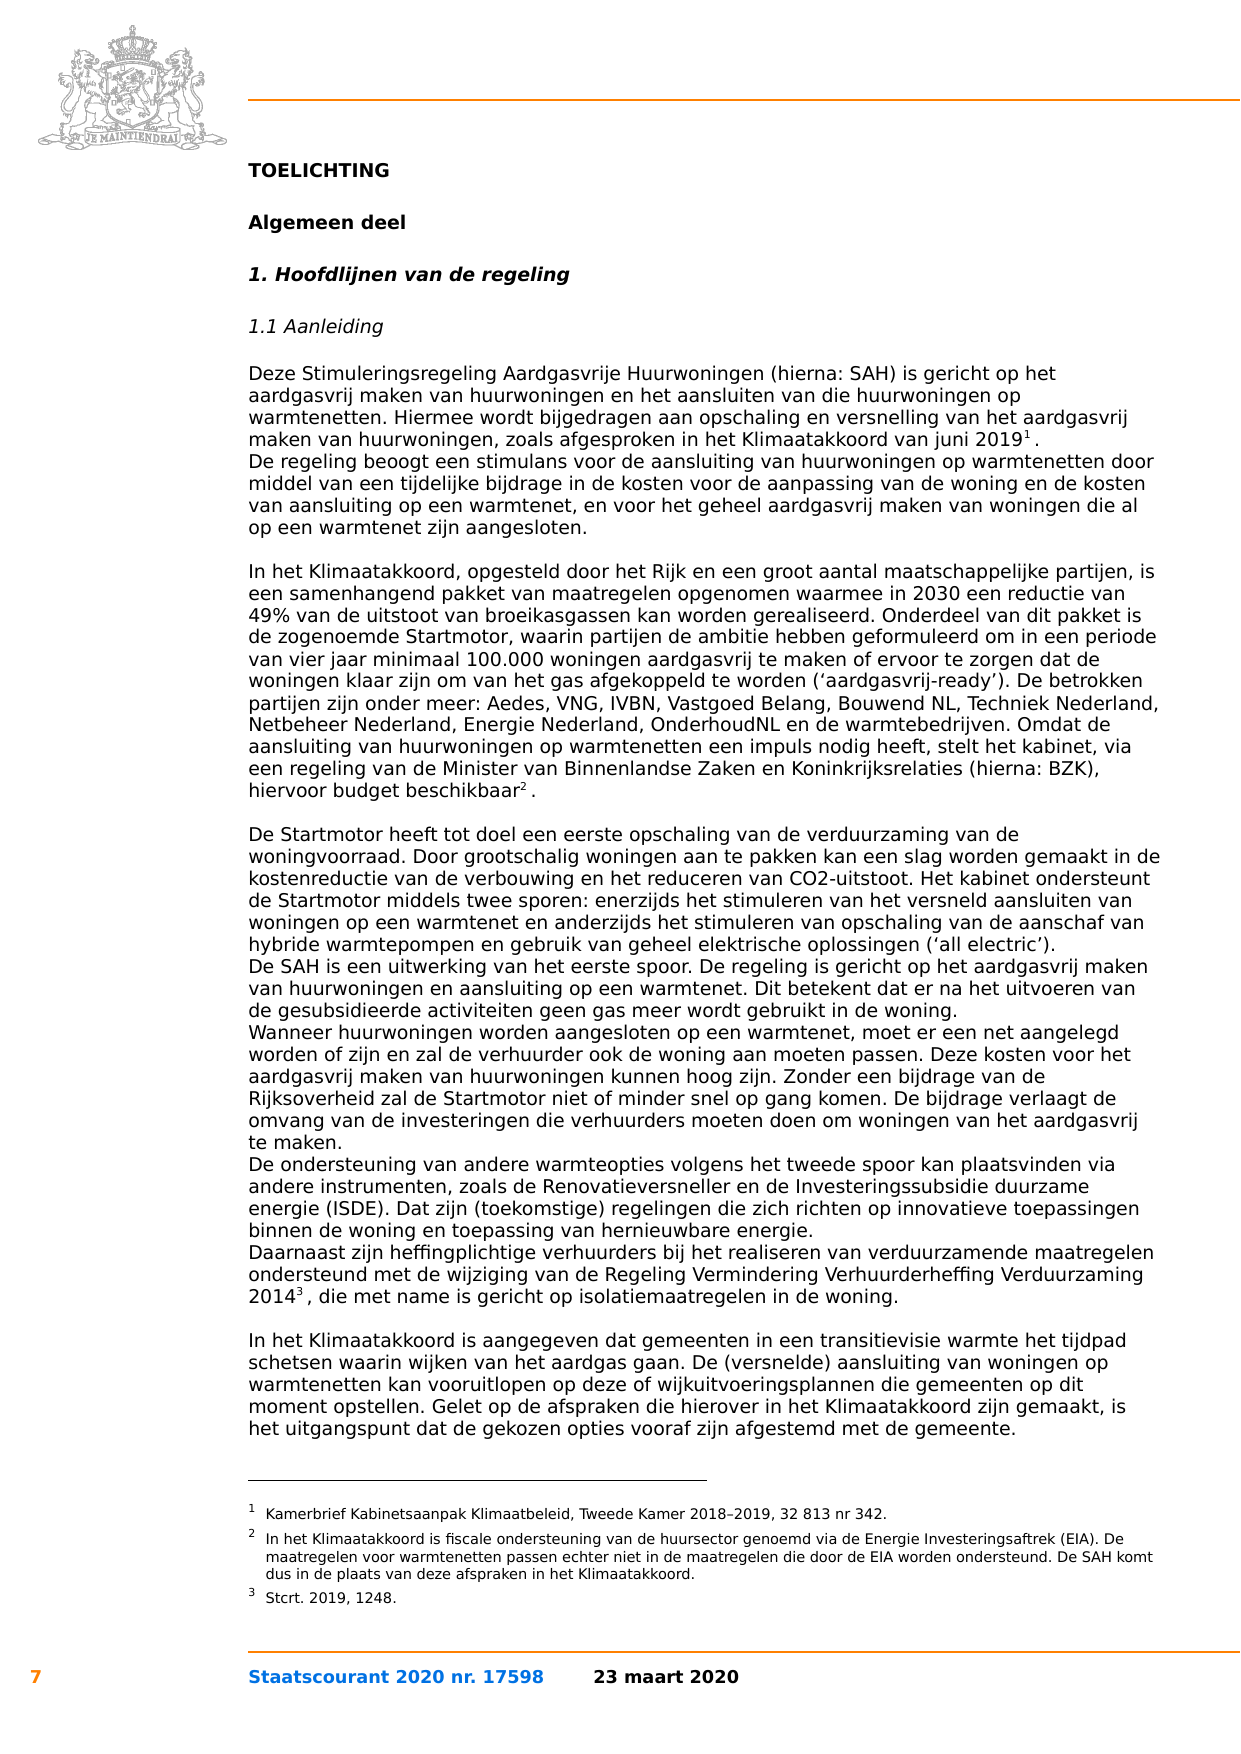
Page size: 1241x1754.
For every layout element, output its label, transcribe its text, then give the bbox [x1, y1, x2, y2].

text In het Klimaatakkoord, opgesteld door het Rijk en een groot aantal maatschappelijke partijen, is een samenhangend pakket van maatregelen opgenomen waarmee in 2030 een reductie van 49% van de uitstoot van broeikasgassen kan worden gerealiseerd. Onderdeel van dit pakket is de zogenoemde Startmotor, waarin partijen de ambitie hebben geformuleerd om in een periode van vier jaar minimaal 100.000 woningen aardgasvrij te maken of ervoor te zorgen dat de woningen klaar zijn om van het gas afgekoppeld te worden (‘aardgasvrij-ready’). De betrokken partijen zijn onder meer: Aedes, VNG, IVBN, Vastgoed Belang, Bouwend NL, Techniek Nederland, Netbeheer Nederland, Energie Nederland, OnderhoudNL en de warmtebedrijven. Omdat de aansluiting van huurwoningen op warmtenetten een impuls nodig heeft, stelt het kabinet, via een regeling van de Minister van Binnenlandse Zaken en Koninkrijksrelaties (hierna: BZK), hiervoor budget beschikbaar. [248, 561, 1163, 802]
subtitle 1. Hoofdlijnen van de regeling [248, 264, 1163, 286]
text De ondersteuning van andere warmteopties volgens het tweede spoor kan plaatsvinden via andere instrumenten, zoals de Renovatieversneller en de Investeringssubsidie duurzame energie (ISDE). Dat zijn (toekomstige) regelingen die zich richten op innovatieve toepassingen binnen de woning en toepassing van hernieuwbare energie. [248, 1154, 1163, 1242]
text De Startmotor heeft tot doel een eerste opschaling van de verduurzaming van de woningvoorraad. Door grootschalig woningen aan te pakken kan een slag worden gemaakt in de kostenreductie van de verbouwing en het reduceren van CO2-uitstoot. Het kabinet ondersteunt de Startmotor middels twee sporen: enerzijds het stimuleren van het versneld aansluiten van woningen op een warmtenet en anderzijds het stimuleren van opschaling van de aanschaf van hybride warmtepompen en gebruik van geheel elektrische oplossingen (‘all electric’). [248, 824, 1163, 956]
subtitle TOELICHTING [248, 160, 1163, 182]
text In het Klimaatakkoord is aangegeven dat gemeenten in een transitievisie warmte het tijdpad schetsen waarin wijken van het aardgas gaan. De (versnelde) aansluiting van woningen op warmtenetten kan vooruitlopen op deze of wijkuitvoeringsplannen die gemeenten op dit moment opstellen. Gelet op de afspraken die hierover in het Klimaatakkoord zijn gemaakt, is het uitgangspunt dat de gekozen opties vooraf zijn afgestemd met de gemeente. [248, 1329, 1163, 1439]
text Daarnaast zijn heffingplichtige verhuurders bij het realiseren van verduurzamende maatregelen ondersteund met de wijziging van de Regeling Vermindering Verhuurderheffing Verduurzaming 2014, die met name is gericht op isolatiemaatregelen in de woning. [248, 1242, 1163, 1308]
text Deze Stimuleringsregeling Aardgasvrije Huurwoningen (hierna: SAH) is gericht op het aardgasvrij maken van huurwoningen en het aansluiten van die huurwoningen op warmtenetten. Hiermee wordt bijgedragen aan opschaling en versnelling van het aardgasvrij maken van huurwoningen, zoals afgesproken in het Klimaatakkoord van juni 2019. [248, 363, 1163, 451]
text In het Klimaatakkoord is fiscale ondersteuning van de huursector genoemd via de Energie Investeringsaftrek (EIA). De maatregelen voor warmtenetten passen echter niet in de maatregelen die door de EIA worden ondersteund. De SAH komt dus in de plaats van deze afspraken in het Klimaatakkoord. [248, 1527, 1163, 1583]
text De regeling beoogt een stimulans voor de aansluiting van huurwoningen op warmtenetten door middel van een tijdelijke bijdrage in de kosten voor de aanpassing van de woning en de kosten van aansluiting op een warmtenet, en voor het geheel aardgasvrij maken van woningen die al op een warmtenet zijn aangesloten. [248, 451, 1163, 539]
picture [38, 25, 227, 150]
text Kamerbrief Kabinetsaanpak Klimaatbeleid, Tweede Kamer 2018–2019, 32 813 nr 342. [248, 1502, 1163, 1524]
subtitle 1.1 Aanleiding [248, 316, 1163, 338]
text Wanneer huurwoningen worden aangesloten op een warmtenet, moet er een net aangelegd worden of zijn en zal de verhuurder ook de woning aan moeten passen. Deze kosten voor het aardgasvrij maken van huurwoningen kunnen hoog zijn. Zonder een bijdrage van de Rijksoverheid zal de Startmotor niet of minder snel op gang komen. De bijdrage verlaagt de omvang van de investeringen die verhuurders moeten doen om woningen van het aardgasvrij te maken. [248, 1022, 1163, 1154]
text De SAH is een uitwerking van het eerste spoor. De regeling is gericht op het aardgasvrij maken van huurwoningen en aansluiting op een warmtenet. Dit betekent dat er na het uitvoeren van de gesubsidieerde activiteiten geen gas meer wordt gebruikt in de woning. [248, 956, 1163, 1022]
subtitle Algemeen deel [248, 212, 1163, 234]
text Stcrt. 2019, 1248. [248, 1586, 1163, 1608]
